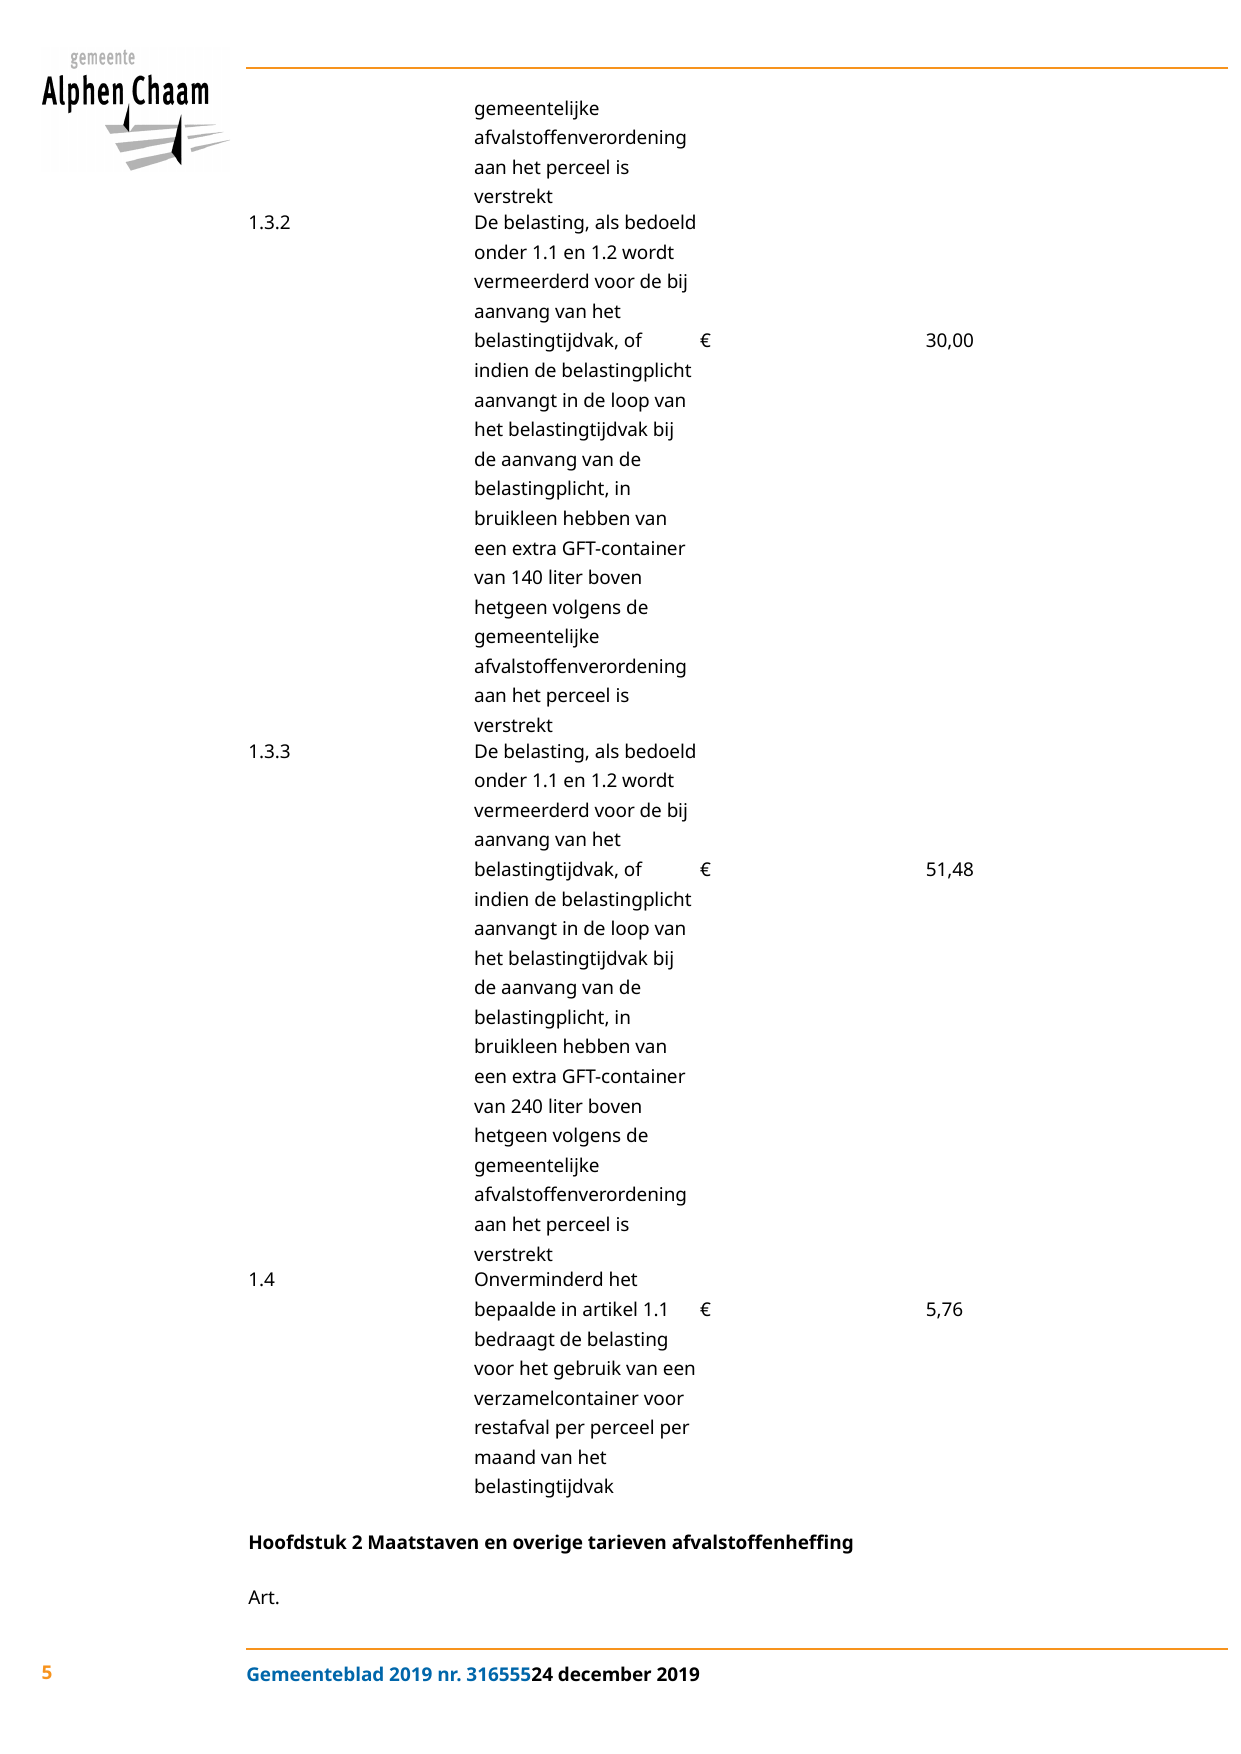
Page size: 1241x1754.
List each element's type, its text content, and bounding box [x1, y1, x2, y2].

table_cell 1.3.3 [248, 738, 474, 1267]
table_cell 1.4 [248, 1267, 474, 1499]
table_cell [474, 1584, 700, 1610]
table_cell De belasting, als bedoeld onder 1.1 en 1.2 wordt vermeerderd voor de bij aanvang van het belastingtijdvak, of indien de belastingplicht aanvangt in de loop van het belastingtijdvak bij de aanvang van de belastingplicht, in bruikleen hebben van een extra GFT-container van 140 liter boven hetgeen volgens de gemeentelijke afvalstoffenverordening aan het perceel is verstrekt [474, 209, 700, 738]
table_cell [248, 95, 474, 209]
picture [41, 47, 231, 172]
table_cell [926, 1584, 1152, 1610]
table_cell [700, 95, 926, 209]
table_cell [700, 1584, 926, 1610]
table_cell Onverminderd het bepaalde in artikel 1.1 bedraagt de belasting voor het gebruik van een verzamelcontainer voor restafval per perceel per maand van het belastingtijdvak [474, 1267, 700, 1499]
table_cell € [700, 1267, 926, 1499]
table_cell De belasting, als bedoeld onder 1.1 en 1.2 wordt vermeerderd voor de bij aanvang van het belastingtijdvak, of indien de belastingplicht aanvangt in de loop van het belastingtijdvak bij de aanvang van de belastingplicht, in bruikleen hebben van een extra GFT-container van 240 liter boven hetgeen volgens de gemeentelijke afvalstoffenverordening aan het perceel is verstrekt [474, 738, 700, 1267]
table_cell Hoofdstuk 2 Maatstaven en overige tarieven afvalstoffenheffing [248, 1499, 1152, 1584]
table_cell € [700, 738, 926, 1267]
table_cell € [700, 209, 926, 738]
table_cell 30,00 [926, 209, 1152, 738]
table_cell Art. [248, 1584, 474, 1610]
table_cell gemeentelijke afvalstoffenverordening aan het perceel is verstrekt [474, 95, 700, 209]
table_cell [926, 95, 1152, 209]
table_cell 51,48 [926, 738, 1152, 1267]
table_cell 5,76 [926, 1267, 1152, 1499]
table_cell 1.3.2 [248, 209, 474, 738]
